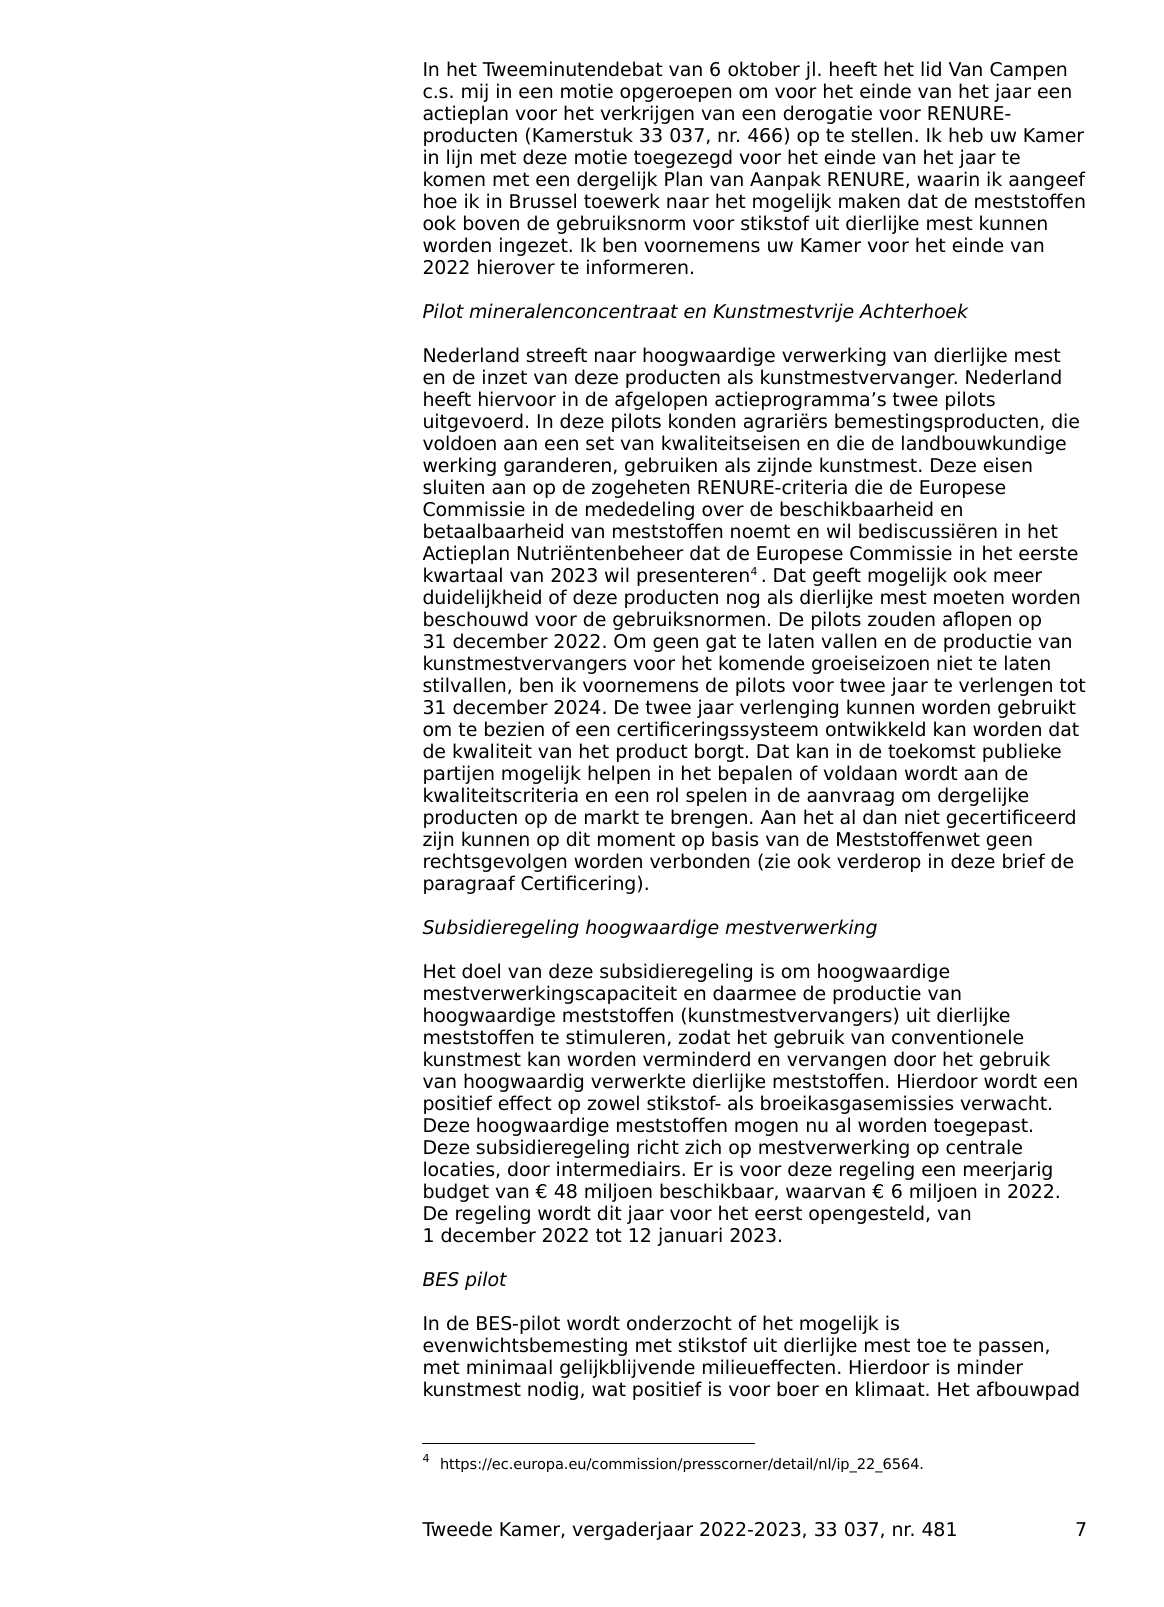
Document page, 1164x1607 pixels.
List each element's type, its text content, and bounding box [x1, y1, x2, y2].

subtitle Pilot mineralenconcentraat en Kunstmestvrije Achterhoek [422, 301, 1087, 323]
subtitle BES pilot [422, 1269, 1087, 1291]
text In de BES-pilot wordt onderzocht of het mogelijk is evenwichtsbemesting met stikstof uit dierlijke mest toe te passen, met minimaal gelijkblijvende milieueffecten. Hierdoor is minder kunstmest nodig, wat positief is voor boer en klimaat. Het afbouwpad [422, 1313, 1087, 1401]
text In het Tweeminutendebat van 6 oktober jl. heeft het lid Van Campen c.s. mij in een motie opgeroepen om voor het einde van het jaar een actieplan voor het verkrijgen van een derogatie voor RENURE-producten (Kamerstuk 33 037, nr. 466) op te stellen. Ik heb uw Kamer in lijn met deze motie toegezegd voor het einde van het jaar te komen met een dergelijk Plan van Aanpak RENURE, waarin ik aangeef hoe ik in Brussel toewerk naar het mogelijk maken dat de meststoffen ook boven de gebruiksnorm voor stikstof uit dierlijke mest kunnen worden ingezet. Ik ben voornemens uw Kamer voor het einde van 2022 hierover te informeren. [422, 59, 1087, 279]
text Nederland streeft naar hoogwaardige verwerking van dierlijke mest en de inzet van deze producten als kunstmestvervanger. Nederland heeft hiervoor in de afgelopen actieprogramma’s twee pilots uitgevoerd. In deze pilots konden agrariërs bemestingsproducten, die voldoen aan een set van kwaliteitseisen en die de landbouwkundige werking garanderen, gebruiken als zijnde kunstmest. Deze eisen sluiten aan op de zogeheten RENURE-criteria die de Europese Commissie in de mededeling over de beschikbaarheid en betaalbaarheid van meststoffen noemt en wil bediscussiëren in het Actieplan Nutriëntenbeheer dat de Europese Commissie in het eerste kwartaal van 2023 wil presenteren. Dat geeft mogelijk ook meer duidelijkheid of deze producten nog als dierlijke mest moeten worden beschouwd voor de gebruiksnormen. De pilots zouden aflopen op 31 december 2022. Om geen gat te laten vallen en de productie van kunstmestvervangers voor het komende groeiseizoen niet te laten stilvallen, ben ik voornemens de pilots voor twee jaar te verlengen tot 31 december 2024. De twee jaar verlenging kunnen worden gebruikt om te bezien of een certificeringssysteem ontwikkeld kan worden dat de kwaliteit van het product borgt. Dat kan in de toekomst publieke partijen mogelijk helpen in het bepalen of voldaan wordt aan de kwaliteitscriteria en een rol spelen in de aanvraag om dergelijke producten op de markt te brengen. Aan het al dan niet gecertificeerd zijn kunnen op dit moment op basis van de Meststoffenwet geen rechtsgevolgen worden verbonden (zie ook verderop in deze brief de paragraaf Certificering). [422, 345, 1087, 895]
subtitle Subsidieregeling hoogwaardige mestverwerking [422, 917, 1087, 939]
text https://ec.europa.eu/commission/presscorner/detail/nl/ip_22_6564. [422, 1452, 1087, 1474]
text Het doel van deze subsidieregeling is om hoogwaardige mestverwerkingscapaciteit en daarmee de productie van hoogwaardige meststoffen (kunstmestvervangers) uit dierlijke meststoffen te stimuleren, zodat het gebruik van conventionele kunstmest kan worden verminderd en vervangen door het gebruik van hoogwaardig verwerkte dierlijke meststoffen. Hierdoor wordt een positief effect op zowel stikstof- als broeikasgasemissies verwacht. Deze hoogwaardige meststoffen mogen nu al worden toegepast. Deze subsidieregeling richt zich op mestverwerking op centrale locaties, door intermediairs. Er is voor deze regeling een meerjarig budget van € 48 miljoen beschikbaar, waarvan € 6 miljoen in 2022. De regeling wordt dit jaar voor het eerst opengesteld, van 1 december 2022 tot 12 januari 2023. [422, 961, 1087, 1247]
